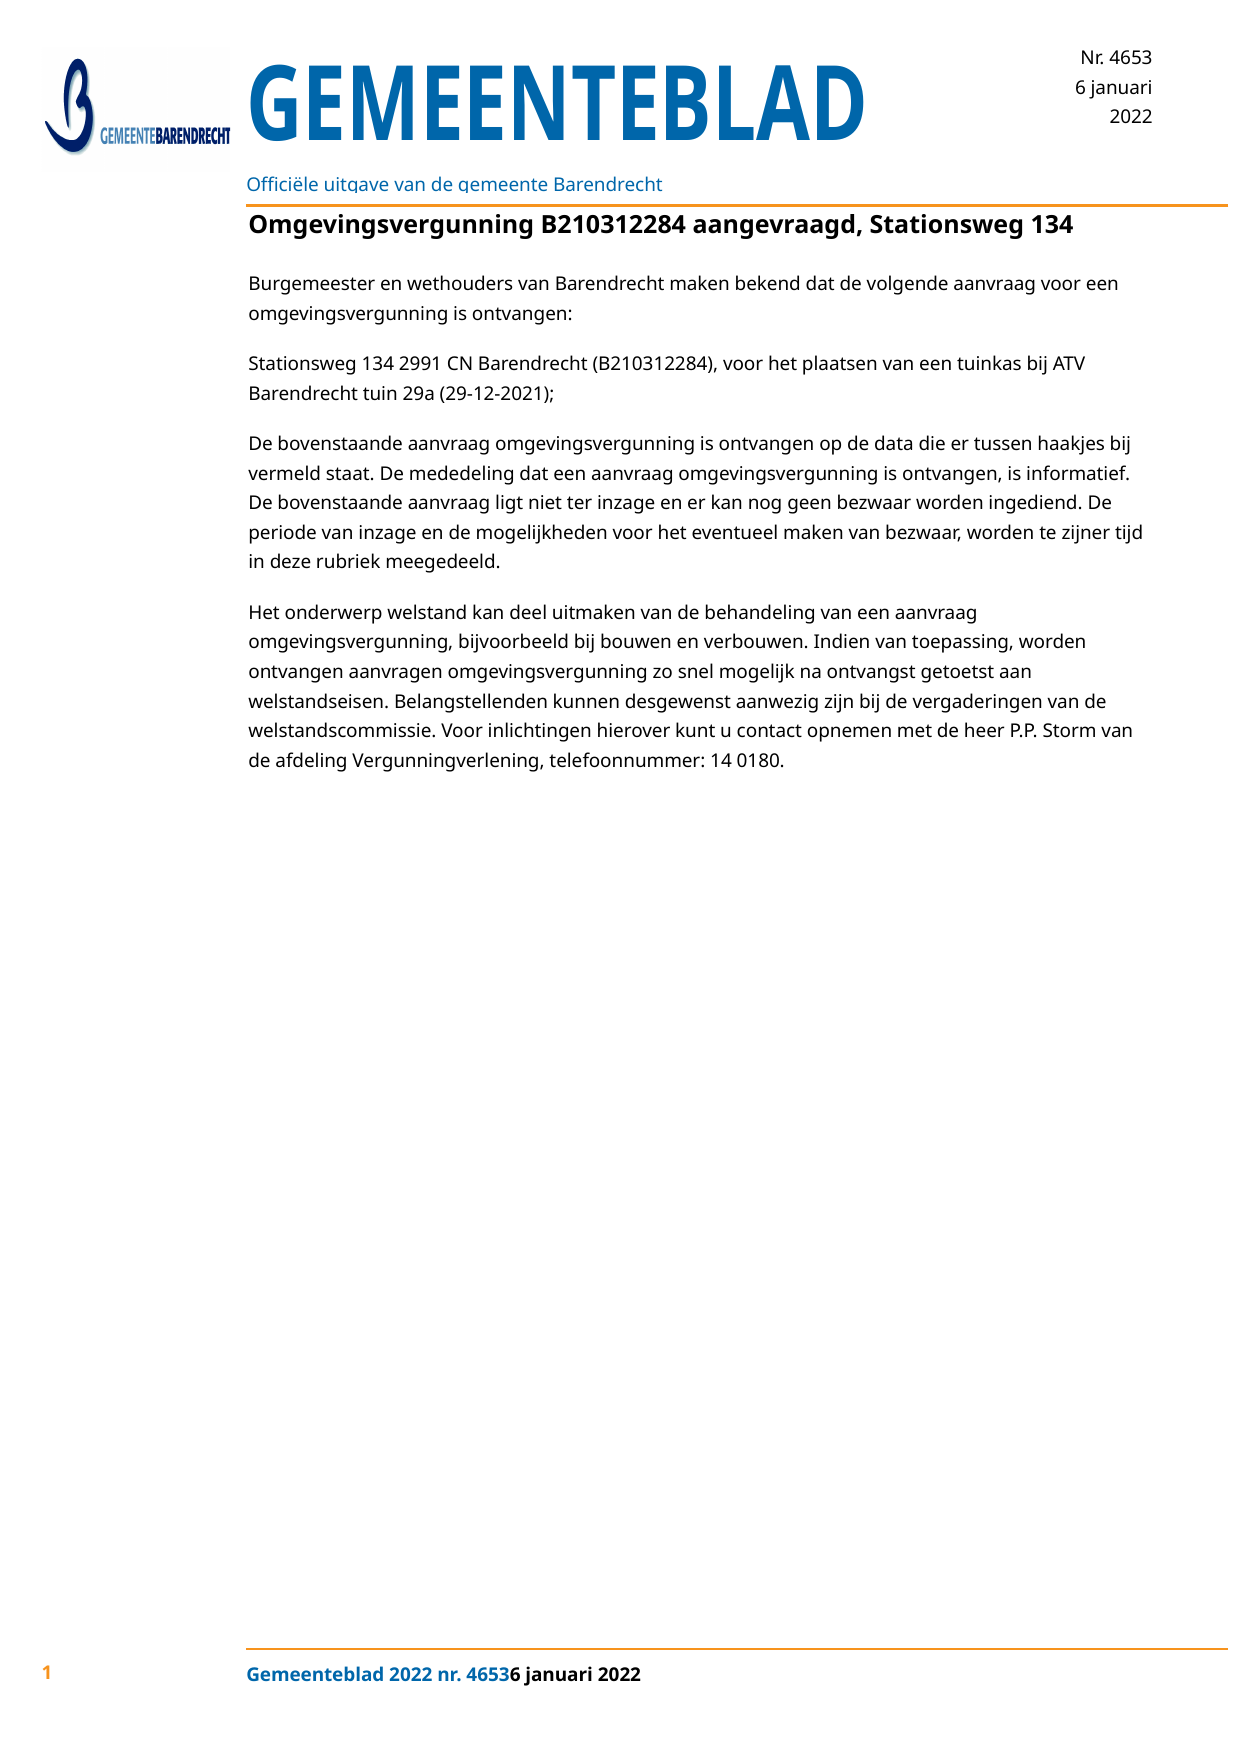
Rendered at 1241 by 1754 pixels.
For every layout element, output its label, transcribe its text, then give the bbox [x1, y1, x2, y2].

text Omgevingsvergunning B210312284 aangevraagd, Stationsweg 134 [248, 207, 1152, 241]
text Burgemeester en wethouders van Barendrecht maken bekend dat de volgende aanvraag voor een omgevingsvergunning is ontvangen: [248, 270, 1152, 326]
picture [41, 47, 231, 172]
text De bovenstaande aanvraag omgevingsvergunning is ontvangen op de data die er tussen haakjes bij vermeld staat. De mededeling dat een aanvraag omgevingsvergunning is ontvangen, is informatief. De bovenstaande aanvraag ligt niet ter inzage en er kan nog geen bezwaar worden ingediend. De periode van inzage en de mogelijkheden voor het eventueel maken van bezwaar, worden te zijner tijd in deze rubriek meegedeeld. [248, 430, 1152, 574]
text Stationsweg 134 2991 CN Barendrecht (B210312284), voor het plaatsen van een tuinkas bij ATV Barendrecht tuin 29a (29-12-2021); [248, 350, 1152, 406]
text Het onderwerp welstand kan deel uitmaken van de behandeling van een aanvraag omgevingsvergunning, bijvoorbeeld bij bouwen en verbouwen. Indien van toepassing, worden ontvangen aanvragen omgevingsvergunning zo snel mogelijk na ontvangst getoetst aan welstandseisen. Belangstellenden kunnen desgewenst aanwezig zijn bij de vergaderingen van de welstandscommissie. Voor inlichtingen hierover kunt u contact opnemen met de heer P.P. Storm van de afdeling Vergunningverlening, telefoonnummer: 14 0180. [248, 599, 1152, 773]
